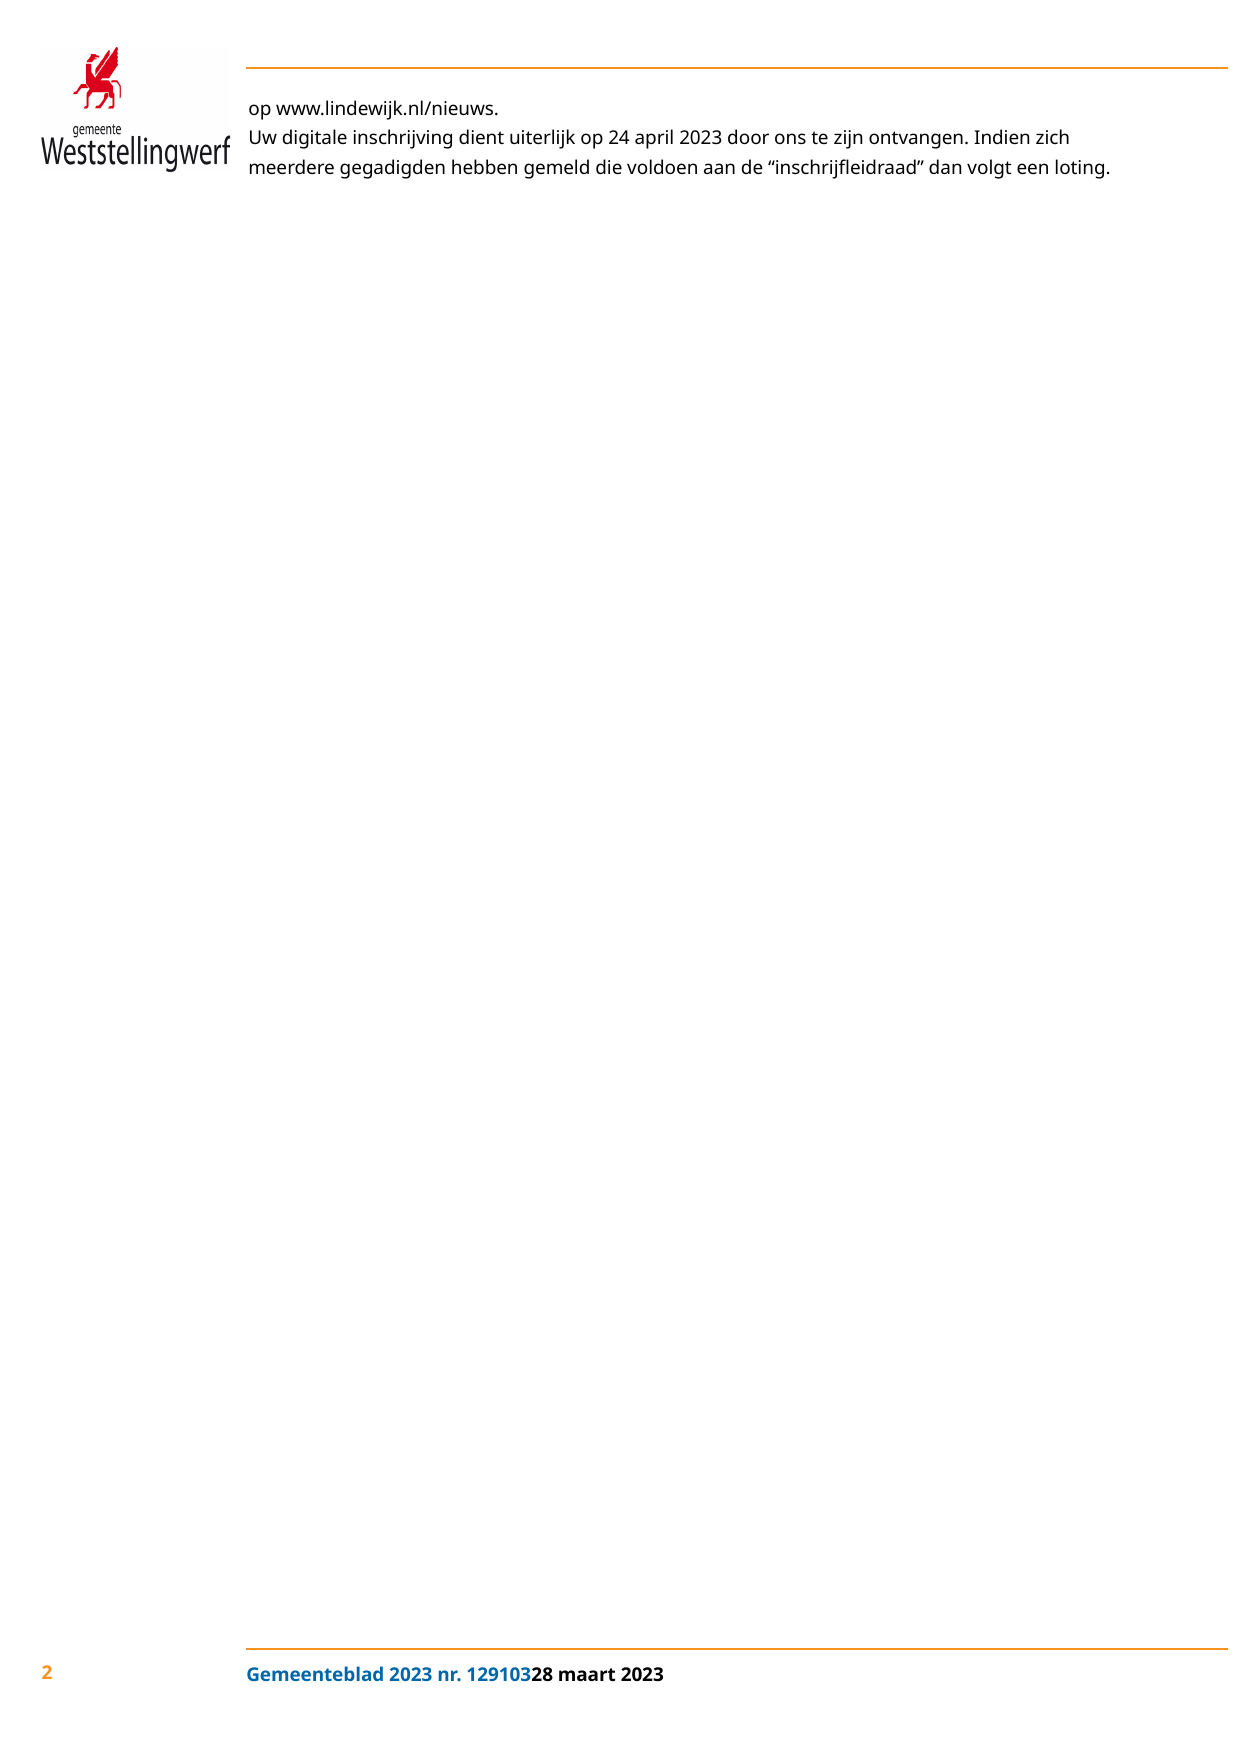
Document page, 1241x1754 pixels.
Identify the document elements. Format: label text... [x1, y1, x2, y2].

text Uw digitale inschrijving dient uiterlijk op 24 april 2023 door ons te zijn ontvangen. Indien zich meerdere gegadigden hebben gemeld die voldoen aan de “inschrijfleidraad” dan volgt een loting. [248, 124, 1152, 180]
text op www.lindewijk.nl/nieuws. [248, 95, 1152, 121]
picture [41, 47, 231, 172]
